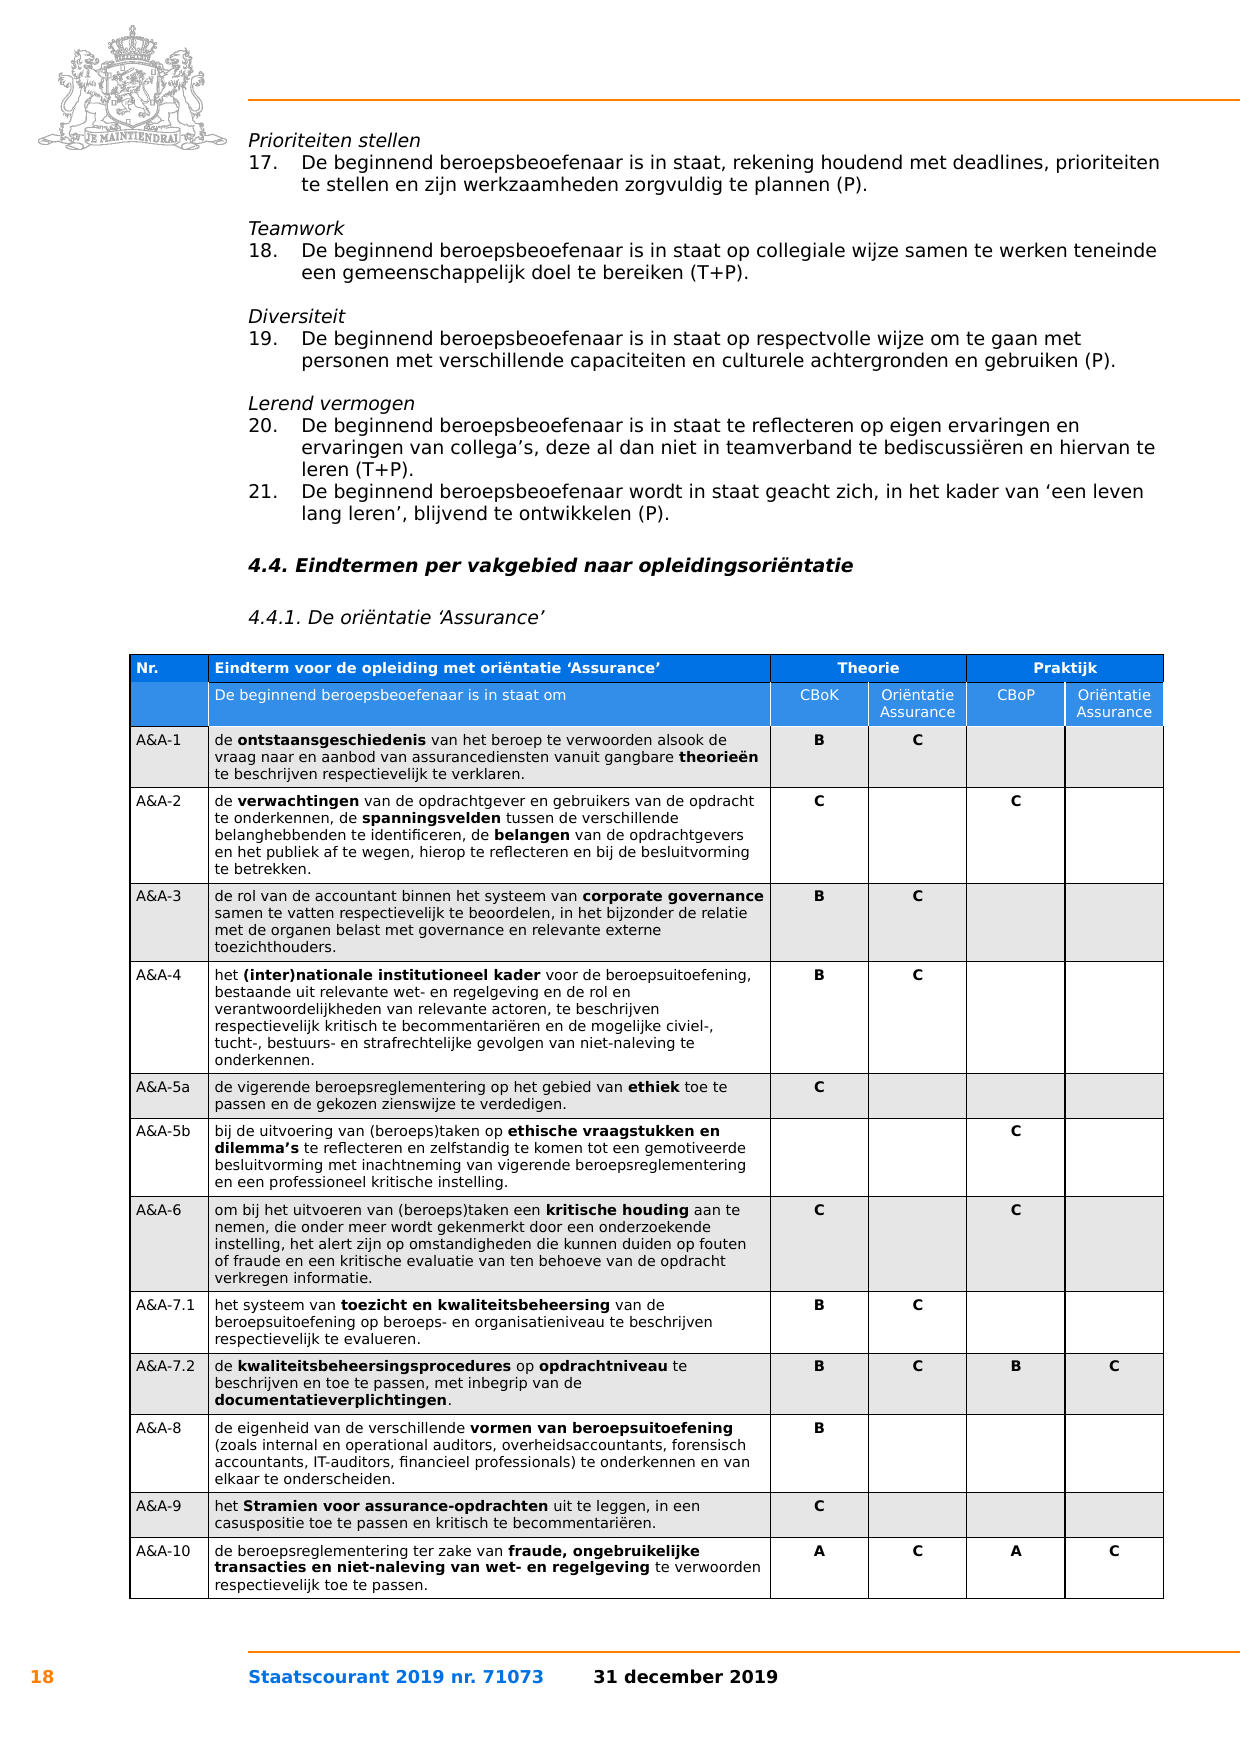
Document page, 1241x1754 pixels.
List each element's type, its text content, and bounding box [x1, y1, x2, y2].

table_cell C [771, 1493, 868, 1537]
table_cell A&A-5b [131, 1119, 208, 1196]
table_cell [869, 1197, 966, 1291]
text 17. De beginnend beroepsbeoefenaar is in staat, rekening houdend met deadlines, prioriteiten te stellen en zijn werkzaamheden zorgvuldig te plannen (P). [248, 152, 1163, 196]
table_cell [869, 1493, 966, 1537]
table_cell [967, 727, 1064, 787]
table_cell CBoP [967, 683, 1064, 726]
table_cell C [771, 1074, 868, 1118]
table_cell C [869, 1354, 966, 1414]
subtitle 4.4. Eindtermen per vakgebied naar opleidingsoriëntatie [248, 555, 1163, 577]
table_cell C [869, 884, 966, 961]
table_cell [869, 788, 966, 883]
table_cell [1066, 1074, 1163, 1118]
table_cell het systeem van toezicht en kwaliteitsbeheersing van de beroepsuitoefening op beroeps- en organisatieniveau te beschrijven respectievelijk te evalueren. [209, 1292, 770, 1353]
table_cell A&A-2 [131, 788, 208, 883]
table_cell [967, 1493, 1064, 1537]
table_cell het Stramien voor assurance-opdrachten uit te leggen, in een casuspositie toe te passen en kritisch te becommentariëren. [209, 1493, 770, 1537]
table_cell C [967, 1197, 1064, 1291]
table_cell C [1066, 1354, 1163, 1414]
table_cell [1066, 962, 1163, 1073]
table_cell [869, 1415, 966, 1492]
table_cell [771, 1119, 868, 1196]
table_header Praktijk [967, 655, 1163, 682]
table_cell A&A-1 [131, 727, 208, 787]
table_cell bij de uitvoering van (beroeps)taken op ethische vraagstukken en dilemma’s te reflecteren en zelfstandig te komen tot een gemotiveerde besluitvorming met inachtneming van vigerende beroepsreglementering en een professioneel kritische instelling. [209, 1119, 770, 1196]
table_cell De beginnend beroepsbeoefenaar is in staat om [209, 683, 770, 726]
table_cell A&A-7.1 [131, 1292, 208, 1353]
table_cell [967, 1074, 1064, 1118]
table_cell [1066, 1415, 1163, 1492]
table_cell C [869, 727, 966, 787]
table_cell B [771, 962, 868, 1073]
table_cell A&A-8 [131, 1415, 208, 1492]
table_cell C [967, 788, 1064, 883]
table_cell [1066, 1493, 1163, 1537]
table_cell C [771, 788, 868, 883]
table_cell A&A-3 [131, 884, 208, 961]
table_cell [1066, 788, 1163, 883]
table_cell [967, 962, 1064, 1073]
table_cell B [771, 1354, 868, 1414]
table_cell A [771, 1538, 868, 1598]
table_cell [1066, 1119, 1163, 1196]
text 20. De beginnend beroepsbeoefenaar is in staat te reflecteren op eigen ervaringen en ervaringen van collega’s, deze al dan niet in teamverband te bediscussiëren en hiervan te leren (T+P). [248, 415, 1163, 481]
table_cell C [771, 1197, 868, 1291]
table_cell [1066, 1292, 1163, 1353]
table_cell de eigenheid van de verschillende vormen van beroepsuitoefening (zoals internal en operational auditors, overheidsaccountants, forensisch accountants, IT-auditors, financieel professionals) te onderkennen en van elkaar te onderscheiden. [209, 1415, 770, 1492]
table_cell A [967, 1538, 1064, 1598]
table_cell A&A-5a [131, 1074, 208, 1118]
table_cell [967, 1415, 1064, 1492]
table_cell CBoK [771, 683, 868, 726]
table_cell het (inter)nationale institutioneel kader voor de beroepsuitoefening, bestaande uit relevante wet- en regelgeving en de rol en verantwoordelijkheden van relevante actoren, te beschrijven respectievelijk kritisch te becommentariëren en de mogelijke civiel-, tucht-, bestuurs- en strafrechtelijke gevolgen van niet-naleving te onderkennen. [209, 962, 770, 1073]
table_cell [869, 1119, 966, 1196]
subtitle 4.4.1. De oriëntatie ‘Assurance’ [248, 607, 1163, 629]
text 21. De beginnend beroepsbeoefenaar wordt in staat geacht zich, in het kader van ‘een leven lang leren’, blijvend te ontwikkelen (P). [248, 481, 1163, 525]
table_cell B [771, 1415, 868, 1492]
table_cell [869, 1074, 966, 1118]
table_cell A&A-6 [131, 1197, 208, 1291]
table_cell de kwaliteitsbeheersingsprocedures op opdrachtniveau te beschrijven en toe te passen, met inbegrip van de documentatieverplichtingen. [209, 1354, 770, 1414]
table_cell de verwachtingen van de opdrachtgever en gebruikers van de opdracht te onderkennen, de spanningsvelden tussen de verschillende belanghebbenden te identificeren, de belangen van de opdrachtgevers en het publiek af te wegen, hierop te reflecteren en bij de besluitvorming te betrekken. [209, 788, 770, 883]
subtitle Lerend vermogen [248, 393, 1163, 415]
table_cell de rol van de accountant binnen het systeem van corporate governance samen te vatten respectievelijk te beoordelen, in het bijzonder de relatie met de organen belast met governance en relevante externe toezichthouders. [209, 884, 770, 961]
table_cell B [771, 1292, 868, 1353]
subtitle Prioriteiten stellen [248, 130, 1163, 152]
table_cell C [869, 962, 966, 1073]
table_cell C [967, 1119, 1064, 1196]
table_header Theorie [771, 655, 966, 682]
table_cell A&A-10 [131, 1538, 208, 1598]
table_cell A&A-9 [131, 1493, 208, 1537]
subtitle Teamwork [248, 218, 1163, 240]
table_cell Oriëntatie Assurance [869, 683, 966, 726]
table_header Eindterm voor de opleiding met oriëntatie ‘Assurance’ [209, 655, 770, 682]
table_cell om bij het uitvoeren van (beroeps)taken een kritische houding aan te nemen, die onder meer wordt gekenmerkt door een onderzoekende instelling, het alert zijn op omstandigheden die kunnen duiden op fouten of fraude en een kritische evaluatie van ten behoeve van de opdracht verkregen informatie. [209, 1197, 770, 1291]
text 18. De beginnend beroepsbeoefenaar is in staat op collegiale wijze samen te werken teneinde een gemeenschappelijk doel te bereiken (T+P). [248, 240, 1163, 284]
table_cell [1066, 1197, 1163, 1291]
picture [38, 25, 227, 150]
table_cell [1066, 727, 1163, 787]
table_cell de vigerende beroepsreglementering op het gebied van ethiek toe te passen en de gekozen zienswijze te verdedigen. [209, 1074, 770, 1118]
table_cell [967, 884, 1064, 961]
table_cell B [771, 727, 868, 787]
table_cell B [771, 884, 868, 961]
table_cell de beroepsreglementering ter zake van fraude, ongebruikelijke transacties en niet-naleving van wet- en regelgeving te verwoorden respectievelijk toe te passen. [209, 1538, 770, 1598]
table_header Nr. [131, 655, 208, 682]
table_cell C [1066, 1538, 1163, 1598]
table_cell B [967, 1354, 1064, 1414]
table_cell A&A-7.2 [131, 1354, 208, 1414]
table_cell [967, 1292, 1064, 1353]
table_cell Oriëntatie Assurance [1066, 683, 1163, 726]
table_cell C [869, 1538, 966, 1598]
table_cell de ontstaansgeschiedenis van het beroep te verwoorden alsook de vraag naar en aanbod van assurancediensten vanuit gangbare theorieën te beschrijven respectievelijk te verklaren. [209, 727, 770, 787]
text 19. De beginnend beroepsbeoefenaar is in staat op respectvolle wijze om te gaan met personen met verschillende capaciteiten en culturele achtergronden en gebruiken (P). [248, 327, 1163, 371]
table_cell A&A-4 [131, 962, 208, 1073]
table_cell C [869, 1292, 966, 1353]
table_cell [1066, 884, 1163, 961]
subtitle Diversiteit [248, 306, 1163, 327]
